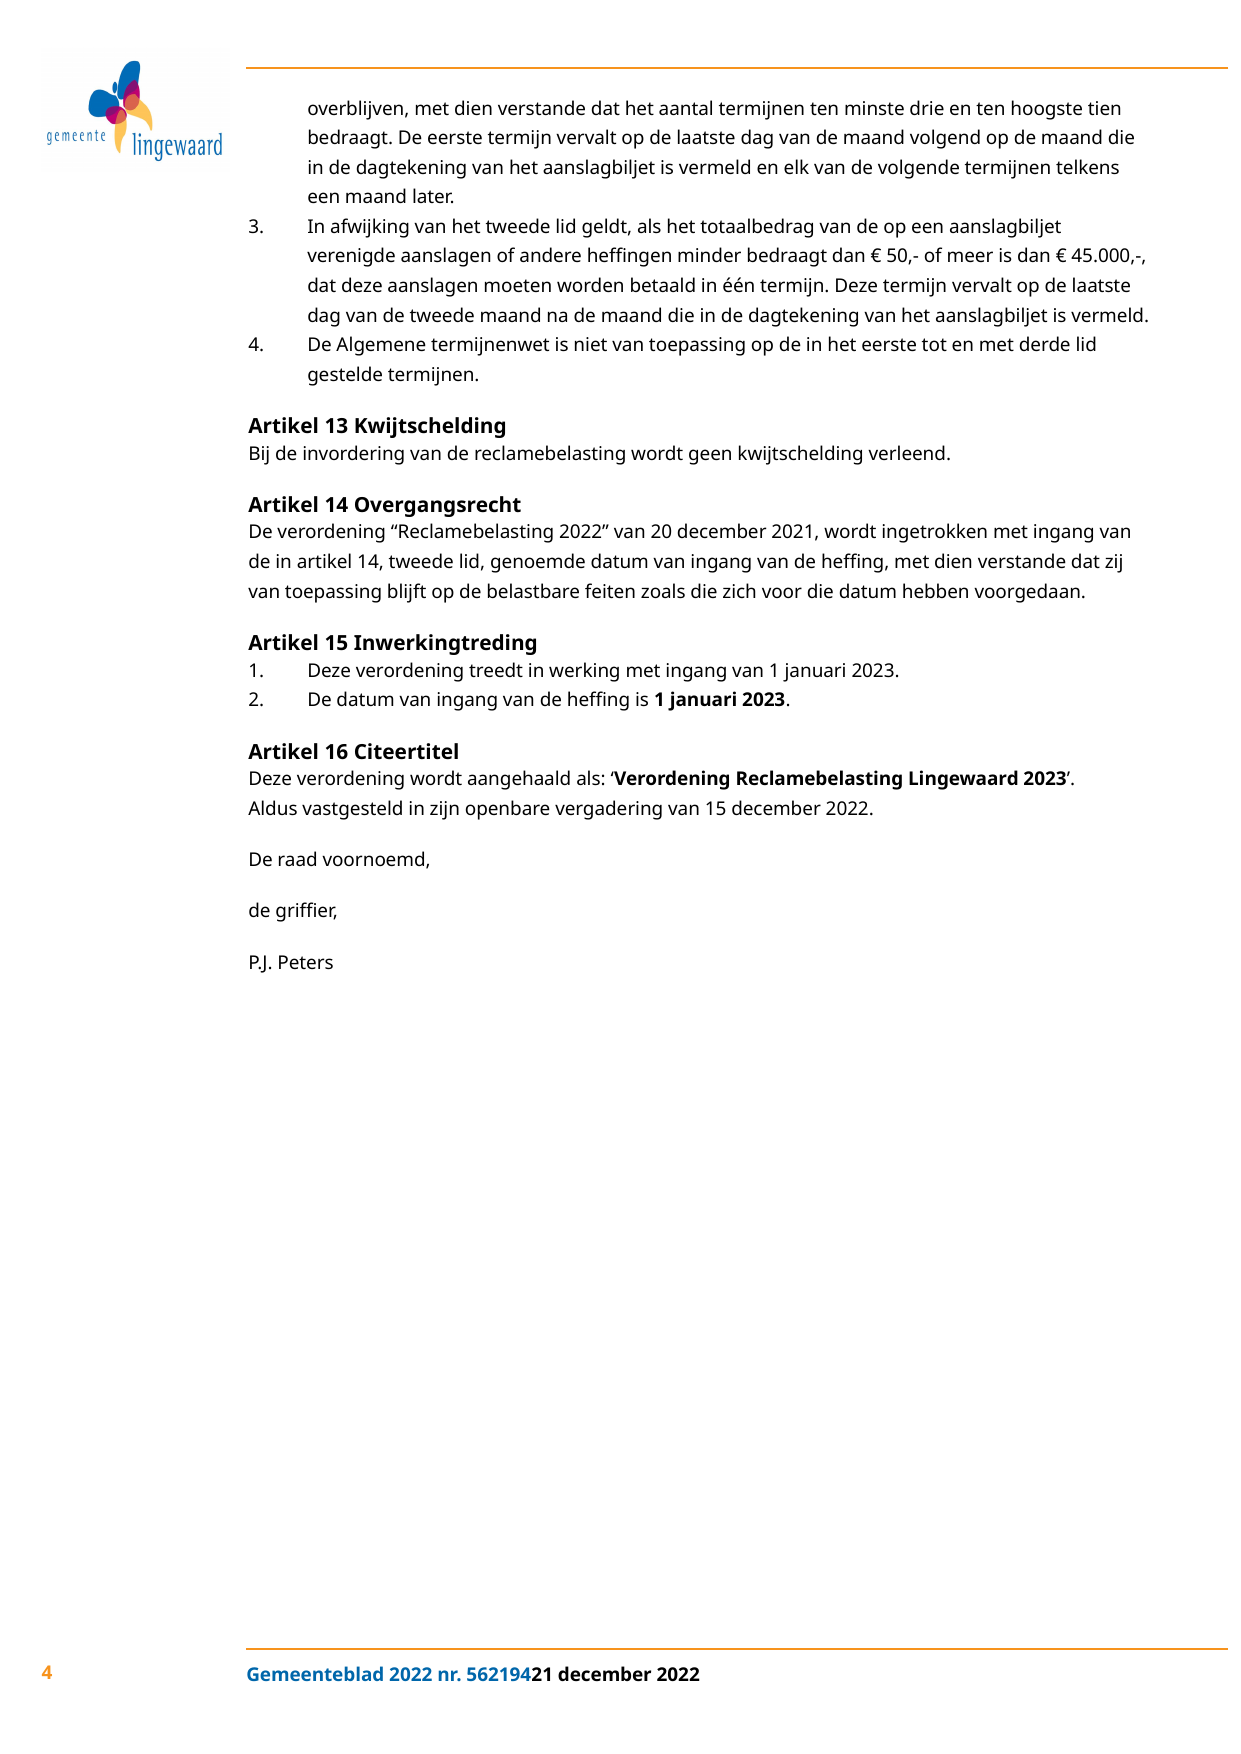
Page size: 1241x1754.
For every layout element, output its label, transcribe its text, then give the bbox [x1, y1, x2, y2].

text De raad voornoemd, [248, 846, 1152, 872]
text Deze verordening wordt aangehaald als: ‘Verordening Reclamebelasting Lingewaard 2023’. [248, 765, 1152, 791]
text P.J. Peters [248, 949, 1152, 975]
text de griffier, [248, 898, 1152, 923]
list Deze verordening treedt in werking met ingang van 1 januari 2023. [248, 657, 1152, 682]
list De Algemene termijnenwet is niet van toepassing op de in het eerste tot en met derde lid gestelde termijnen. [248, 331, 1152, 387]
list overblijven, met dien verstande dat het aantal termijnen ten minste drie en ten hoogste tien bedraagt. De eerste termijn vervalt op de laatste dag van de maand volgend op de maand die in de dagtekening van het aanslagbiljet is vermeld en elk van de volgende termijnen telkens een maand later. [248, 95, 1152, 209]
text Artikel 16 Citeertitel [248, 737, 1152, 765]
text De verordening “Reclamebelasting 2022” van 20 december 2021, wordt ingetrokken met ingang van de in artikel 14, tweede lid, genoemde datum van ingang van de heffing, met dien verstande dat zij van toepassing blijft op de belastbare feiten zoals die zich voor die datum hebben voorgedaan. [248, 519, 1152, 604]
list In afwijking van het tweede lid geldt, als het totaalbedrag van de op een aanslagbiljet verenigde aanslagen of andere heffingen minder bedraagt dan € 50,- of meer is dan € 45.000,-, dat deze aanslagen moeten worden betaald in één termijn. Deze termijn vervalt op de laatste dag van de tweede maand na de maand die in de dagtekening van het aanslagbiljet is vermeld. [248, 213, 1152, 328]
text Bij de invordering van de reclamebelasting wordt geen kwijtschelding verleend. [248, 440, 1152, 466]
text Artikel 13 Kwijtschelding [248, 411, 1152, 440]
list De datum van ingang van de heffing is 1 januari 2023. [248, 686, 1152, 712]
text Artikel 14 Overgangsrecht [248, 490, 1152, 519]
text Artikel 15 Inwerkingtreding [248, 628, 1152, 657]
text Aldus vastgesteld in zijn openbare vergadering van 15 december 2022. [248, 795, 1152, 821]
picture [41, 47, 231, 172]
